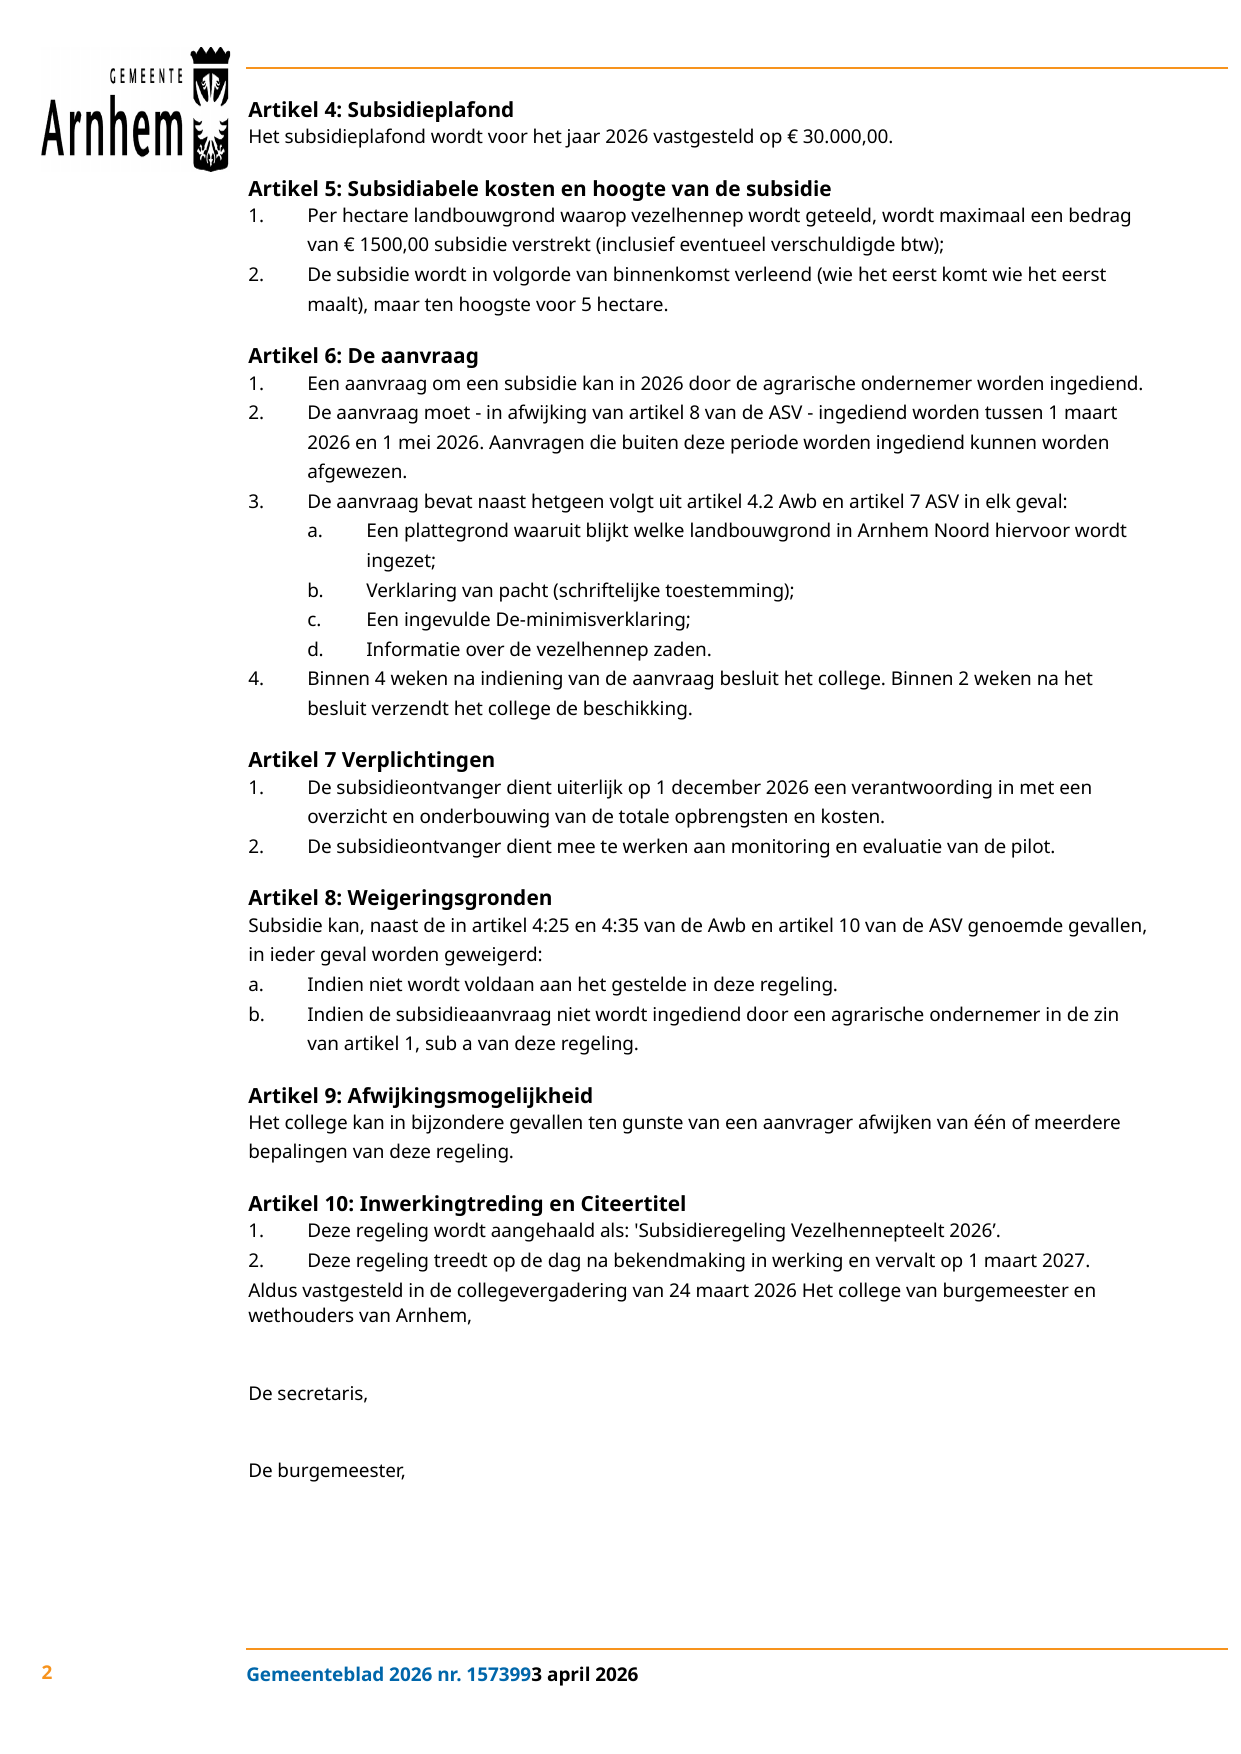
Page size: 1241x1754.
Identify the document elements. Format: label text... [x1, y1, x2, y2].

text Artikel 9: Afwijkingsmogelijkheid [248, 1081, 1152, 1109]
picture [41, 47, 231, 172]
text Artikel 6: De aanvraag [248, 341, 1152, 370]
text Subsidie kan, naast de in artikel 4:25 en 4:35 van de Awb en artikel 10 van de ASV genoemde gevallen, in ieder geval worden geweigerd: [248, 912, 1152, 967]
list Indien niet wordt voldaan aan het gestelde in deze regeling. [248, 971, 1152, 997]
text Artikel 7 Verplichtingen [248, 746, 1152, 774]
list De subsidie wordt in volgorde van binnenkomst verleend (wie het eerst komt wie het eerst maalt), maar ten hoogste voor 5 hectare. [248, 261, 1152, 317]
list Per hectare landbouwgrond waarop vezelhennep wordt geteeld, wordt maximaal een bedrag van € 1500,00 subsidie verstrekt (inclusief eventueel verschuldigde btw); [248, 202, 1152, 257]
text Aldus vastgesteld in de collegevergadering van 24 maart 2026 Het college van burgemeester en wethouders van Arnhem, [248, 1277, 1152, 1328]
text Artikel 5: Subsidiabele kosten en hoogte van de subsidie [248, 174, 1152, 202]
list De aanvraag moet - in afwijking van artikel 8 van de ASV - ingediend worden tussen 1 maart 2026 en 1 mei 2026. Aanvragen die buiten deze periode worden ingediend kunnen worden afgewezen. [248, 399, 1152, 484]
list Indien de subsidieaanvraag niet wordt ingediend door een agrarische ondernemer in de zin van artikel 1, sub a van deze regeling. [248, 1001, 1152, 1056]
list Een aanvraag om een subsidie kan in 2026 door de agrarische ondernemer worden ingediend. [248, 370, 1152, 395]
list De subsidieontvanger dient mee te werken aan monitoring en evaluatie van de pilot. [248, 833, 1152, 859]
text Artikel 8: Weigeringsgronden [248, 883, 1152, 912]
text Artikel 10: Inwerkingtreding en Citeertitel [248, 1189, 1152, 1218]
list De aanvraag bevat naast hetgeen volgt uit artikel 4.2 Awb en artikel 7 ASV in elk geval: [248, 488, 1152, 514]
text De burgemeester, [248, 1457, 1152, 1483]
list Een plattegrond waaruit blijkt welke landbouwgrond in Arnhem Noord hiervoor wordt ingezet; [307, 518, 1152, 573]
list Informatie over de vezelhennep zaden. [307, 636, 1152, 662]
list De subsidieontvanger dient uiterlijk op 1 december 2026 een verantwoording in met een overzicht en onderbouwing van de totale opbrengsten en kosten. [248, 774, 1152, 829]
list Een ingevulde De-minimisverklaring; [307, 606, 1152, 632]
list Deze regeling wordt aangehaald als: 'Subsidieregeling Vezelhennepteelt 2026’. [248, 1218, 1152, 1243]
list Deze regeling treedt op de dag na bekendmaking in werking en vervalt op 1 maart 2027. [248, 1247, 1152, 1273]
text De secretaris, [248, 1380, 1152, 1405]
list Binnen 4 weken na indiening van de aanvraag besluit het college. Binnen 2 weken na het besluit verzendt het college de beschikking. [248, 666, 1152, 721]
text Het college kan in bijzondere gevallen ten gunste van een aanvrager afwijken van één of meerdere bepalingen van deze regeling. [248, 1109, 1152, 1164]
text Artikel 4: Subsidieplafond [248, 95, 1152, 123]
text Het subsidieplafond wordt voor het jaar 2026 vastgesteld op € 30.000,00. [248, 123, 1152, 149]
list Verklaring van pacht (schriftelijke toestemming); [307, 577, 1152, 602]
